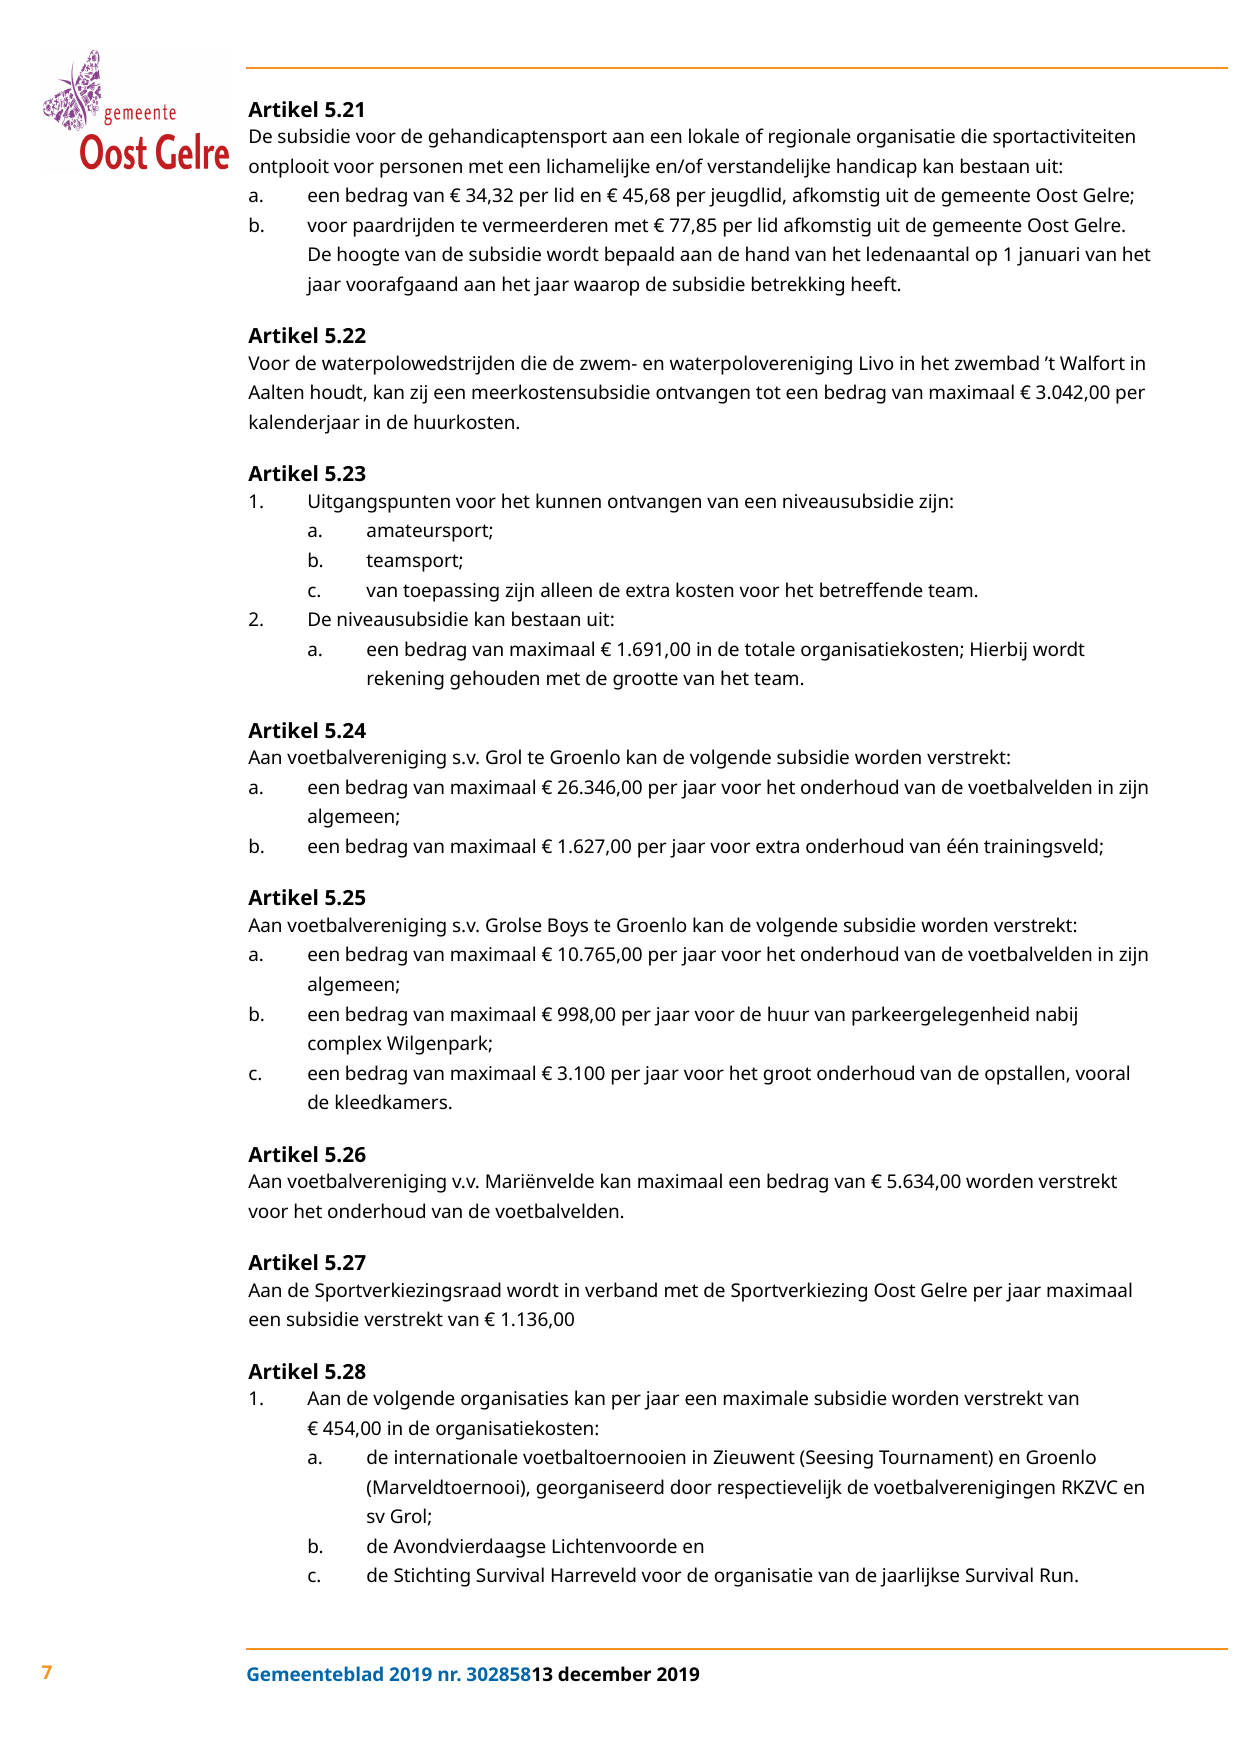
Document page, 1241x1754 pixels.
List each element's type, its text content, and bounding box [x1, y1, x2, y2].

text Artikel 5.26 [248, 1140, 1152, 1168]
text Artikel 5.21 [248, 95, 1152, 123]
list € 454,00 in de organisatiekosten: [248, 1415, 1152, 1441]
text Artikel 5.27 [248, 1248, 1152, 1277]
text De subsidie voor de gehandicaptensport aan een lokale of regionale organisatie die sportactiviteiten ontplooit voor personen met een lichamelijke en/of verstandelijke handicap kan bestaan uit: [248, 123, 1152, 178]
list teamsport; [307, 547, 1152, 573]
list voor paardrijden te vermeerderen met € 77,85 per lid afkomstig uit de gemeente Oost Gelre. [248, 212, 1152, 238]
list de Avondvierdaagse Lichtenvoorde en [307, 1533, 1152, 1559]
list de internationale voetbaltoernooien in Zieuwent (Seesing Tournament) en Groenlo (Marveldtoernooi), georganiseerd door respectievelijk de voetbalverenigingen RKZVC en sv Grol; [307, 1444, 1152, 1529]
text Aan voetbalvereniging s.v. Grol te Groenlo kan de volgende subsidie worden verstrekt: [248, 744, 1152, 770]
list amateursport; [307, 518, 1152, 543]
text Aan voetbalvereniging s.v. Grolse Boys te Groenlo kan de volgende subsidie worden verstrekt: [248, 912, 1152, 938]
list de Stichting Survival Harreveld voor de organisatie van de jaarlijkse Survival Run. [307, 1563, 1152, 1588]
list Aan de volgende organisaties kan per jaar een maximale subsidie worden verstrekt van [248, 1385, 1152, 1411]
list een bedrag van maximaal € 1.627,00 per jaar voor extra onderhoud van één trainingsveld; [248, 833, 1152, 859]
text Aan voetbalvereniging v.v. Mariënvelde kan maximaal een bedrag van € 5.634,00 worden verstrekt voor het onderhoud van de voetbalvelden. [248, 1168, 1152, 1224]
text Artikel 5.25 [248, 883, 1152, 912]
list van toepassing zijn alleen de extra kosten voor het betreffende team. [307, 577, 1152, 602]
list De hoogte van de subsidie wordt bepaald aan de hand van het ledenaantal op 1 januari van het jaar voorafgaand aan het jaar waarop de subsidie betrekking heeft. [248, 242, 1152, 297]
list een bedrag van maximaal € 26.346,00 per jaar voor het onderhoud van de voetbalvelden in zijn algemeen; [248, 774, 1152, 829]
list Uitgangspunten voor het kunnen ontvangen van een niveausubsidie zijn: [248, 488, 1152, 514]
list een bedrag van maximaal € 10.765,00 per jaar voor het onderhoud van de voetbalvelden in zijn algemeen; [248, 942, 1152, 997]
list De niveausubsidie kan bestaan uit: [248, 606, 1152, 632]
picture [41, 47, 231, 172]
list een bedrag van maximaal € 1.691,00 in de totale organisatiekosten; Hierbij wordt rekening gehouden met de grootte van het team. [307, 636, 1152, 691]
text Artikel 5.23 [248, 459, 1152, 488]
text Artikel 5.24 [248, 716, 1152, 744]
list een bedrag van maximaal € 998,00 per jaar voor de huur van parkeergelegenheid nabij complex Wilgenpark; [248, 1001, 1152, 1056]
text Artikel 5.28 [248, 1357, 1152, 1385]
text Voor de waterpolowedstrijden die de zwem- en waterpolovereniging Livo in het zwembad ’t Walfort in Aalten houdt, kan zij een meerkostensubsidie ontvangen tot een bedrag van maximaal € 3.042,00 per kalenderjaar in de huurkosten. [248, 350, 1152, 435]
list een bedrag van € 34,32 per lid en € 45,68 per jeugdlid, afkomstig uit de gemeente Oost Gelre; [248, 182, 1152, 208]
text Artikel 5.22 [248, 322, 1152, 350]
text Aan de Sportverkiezingsraad wordt in verband met de Sportverkiezing Oost Gelre per jaar maximaal een subsidie verstrekt van € 1.136,00 [248, 1277, 1152, 1332]
list een bedrag van maximaal € 3.100 per jaar voor het groot onderhoud van de opstallen, vooral de kleedkamers. [248, 1060, 1152, 1115]
